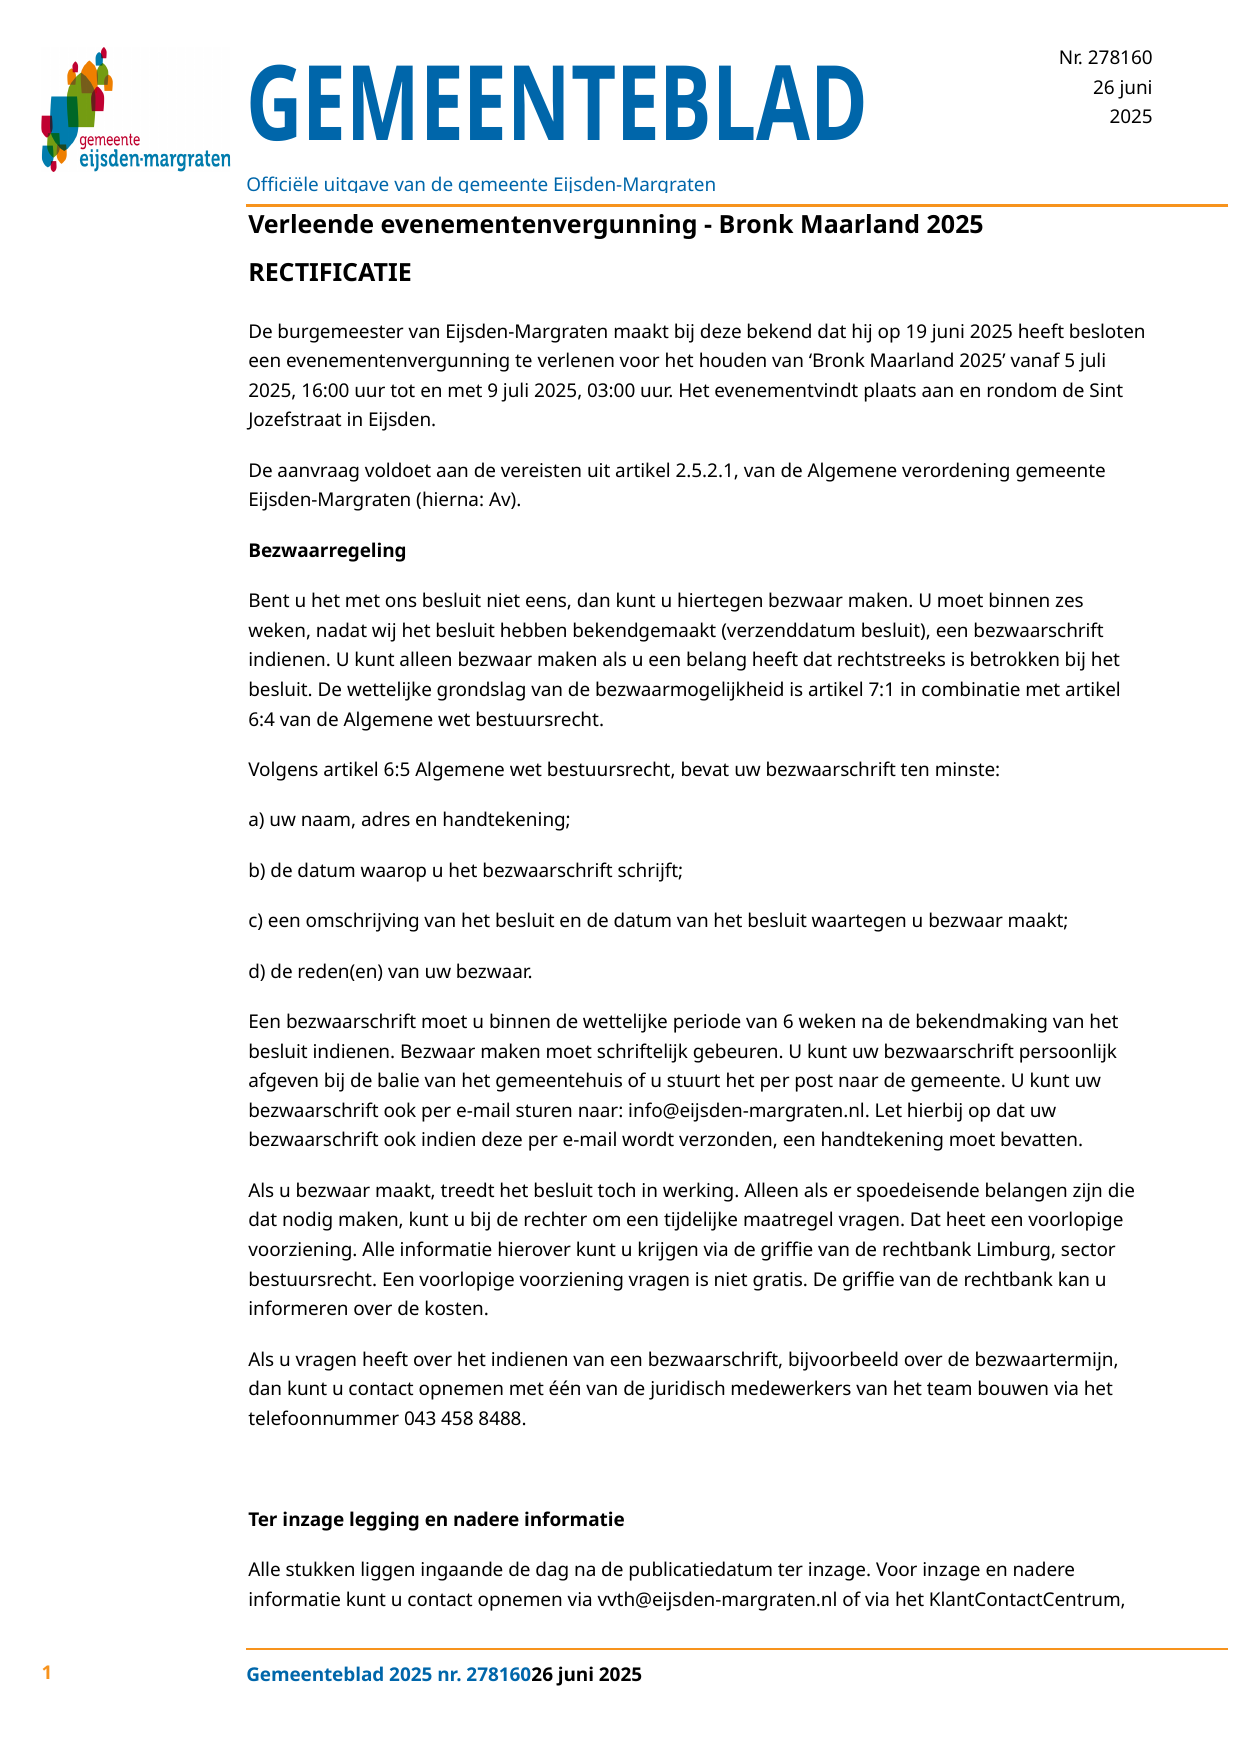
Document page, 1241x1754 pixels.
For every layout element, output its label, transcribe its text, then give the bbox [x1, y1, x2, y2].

text d) de reden(en) van uw bezwaar. [248, 958, 1152, 984]
text Bezwaarregeling [248, 537, 1152, 563]
text Alle stukken liggen ingaande de dag na de publicatiedatum ter inzage. Voor inzage en nadere informatie kunt u contact opnemen via vvth@eijsden-margraten.nl of via het KlantContactCentrum, [248, 1556, 1152, 1612]
text b) de datum waarop u het bezwaarschrift schrijft; [248, 857, 1152, 883]
text Volgens artikel 6:5 Algemene wet bestuursrecht, bevat uw bezwaarschrift ten minste: [248, 756, 1152, 782]
text a) uw naam, adres en handtekening; [248, 807, 1152, 832]
text Als u bezwaar maakt, treedt het besluit toch in werking. Alleen als er spoedeisende belangen zijn die dat nodig maken, kunt u bij de rechter om een tijdelijke maatregel vragen. Dat heet een voorlopige voorziening. Alle informatie hierover kunt u krijgen via de griffie van de rechtbank Limburg, sector bestuursrecht. Een voorlopige voorziening vragen is niet gratis. De griffie van de rechtbank kan u informeren over de kosten. [248, 1177, 1152, 1321]
text Ter inzage legging en nadere informatie [248, 1506, 1152, 1532]
picture [41, 47, 231, 172]
text De aanvraag voldoet aan de vereisten uit artikel 2.5.2.1, van de Algemene verordening gemeente Eijsden-Margraten (hierna: Av). [248, 457, 1152, 512]
text De burgemeester van Eijsden-Margraten maakt bij deze bekend dat hij op 19 juni 2025 heeft besloten een evenementenvergunning te verlenen voor het houden van ‘Bronk Maarland 2025’ vanaf 5 juli 2025, 16:00 uur tot en met 9 juli 2025, 03:00 uur. Het evenementvindt plaats aan en rondom de Sint Jozefstraat in Eijsden. [248, 318, 1152, 432]
text Bent u het met ons besluit niet eens, dan kunt u hiertegen bezwaar maken. U moet binnen zes weken, nadat wij het besluit hebben bekendgemaakt (verzenddatum besluit), een bezwaarschrift indienen. U kunt alleen bezwaar maken als u een belang heeft dat rechtstreeks is betrokken bij het besluit. De wettelijke grondslag van de bezwaarmogelijkheid is artikel 7:1 in combinatie met artikel 6:4 van de Algemene wet bestuursrecht. [248, 587, 1152, 732]
text c) een omschrijving van het besluit en de datum van het besluit waartegen u bezwaar maakt; [248, 907, 1152, 933]
text Verleende evenementenvergunning - Bronk Maarland 2025 RECTIFICATIE [248, 207, 1152, 288]
text Als u vragen heeft over het indienen van een bezwaarschrift, bijvoorbeeld over de bezwaartermijn, dan kunt u contact opnemen met één van de juridisch medewerkers van het team bouwen via het telefoonnummer 043 458 8488. [248, 1346, 1152, 1431]
text Een bezwaarschrift moet u binnen de wettelijke periode van 6 weken na de bekendmaking van het besluit indienen. Bezwaar maken moet schriftelijk gebeuren. U kunt uw bezwaarschrift persoonlijk afgeven bij de balie van het gemeentehuis of u stuurt het per post naar de gemeente. U kunt uw bezwaarschrift ook per e-mail sturen naar: info@eijsden-margraten.nl. Let hierbij op dat uw bezwaarschrift ook indien deze per e-mail wordt verzonden, een handtekening moet bevatten. [248, 1008, 1152, 1152]
